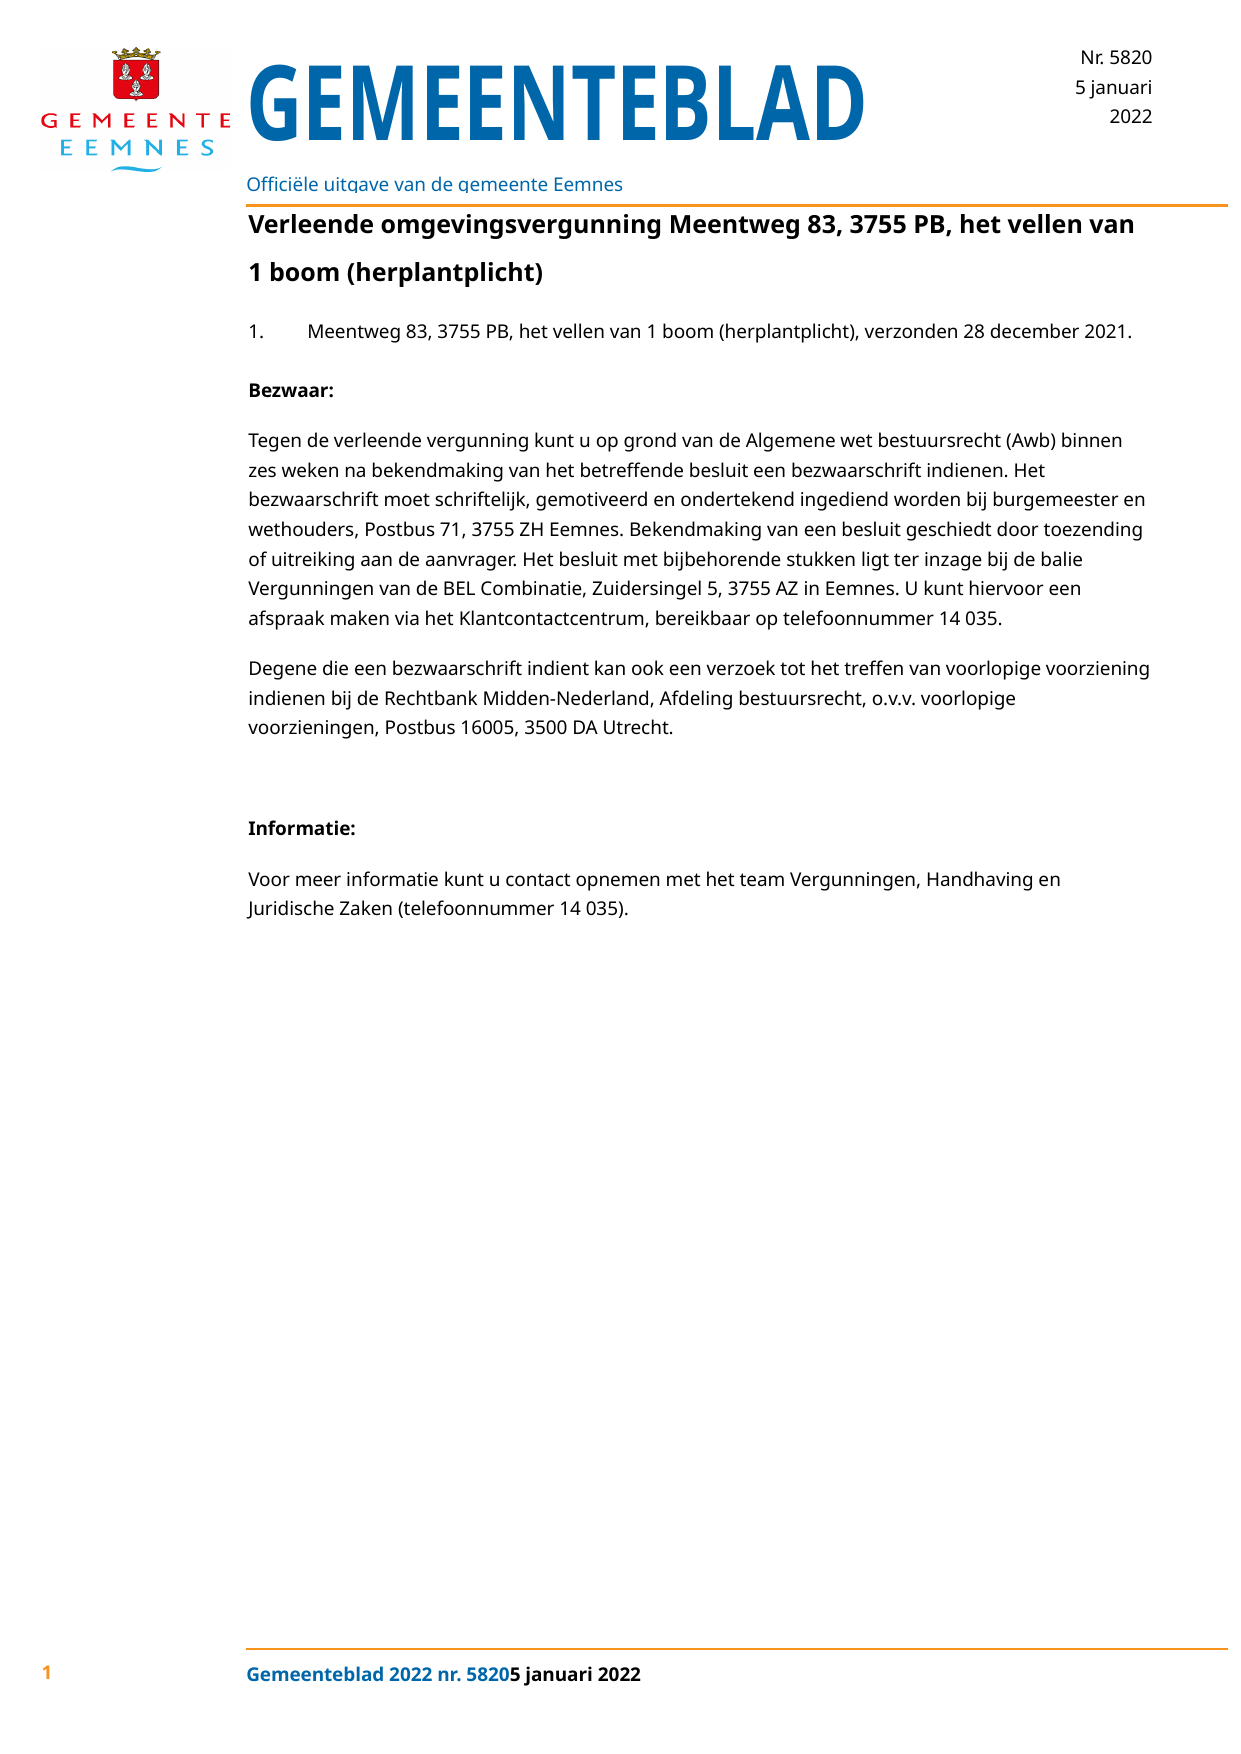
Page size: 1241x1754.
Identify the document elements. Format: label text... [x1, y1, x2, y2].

picture [41, 47, 231, 172]
text Tegen de verleende vergunning kunt u op grond van de Algemene wet bestuursrecht (Awb) binnen zes weken na bekendmaking van het betreffende besluit een bezwaarschrift indienen. Het bezwaarschrift moet schriftelijk, gemotiveerd en ondertekend ingediend worden bij burgemeester en wethouders, Postbus 71, 3755 ZH Eemnes. Bekendmaking van een besluit geschiedt door toezending of uitreiking aan de aanvrager. Het besluit met bijbehorende stukken ligt ter inzage bij de balie Vergunningen van de BEL Combinatie, Zuidersingel 5, 3755 AZ in Eemnes. U kunt hiervoor een afspraak maken via het Klantcontactcentrum, bereikbaar op telefoonnummer 14 035. [248, 427, 1152, 631]
text Voor meer informatie kunt u contact opnemen met het team Vergunningen, Handhaving en Juridische Zaken (telefoonnummer 14 035). [248, 866, 1152, 921]
text Bezwaar: [248, 377, 1152, 403]
text Degene die een bezwaarschrift indient kan ook een verzoek tot het treffen van voorlopige voorziening indienen bij de Rechtbank Midden-Nederland, Afdeling bestuursrecht, o.v.v. voorlopige voorzieningen, Postbus 16005, 3500 DA Utrecht. [248, 655, 1152, 740]
list Meentweg 83, 3755 PB, het vellen van 1 boom (herplantplicht), verzonden 28 december 2021. [248, 318, 1152, 344]
text Verleende omgevingsvergunning Meentweg 83, 3755 PB, het vellen van 1 boom (herplantplicht) [248, 207, 1152, 288]
text Informatie: [248, 815, 1152, 841]
